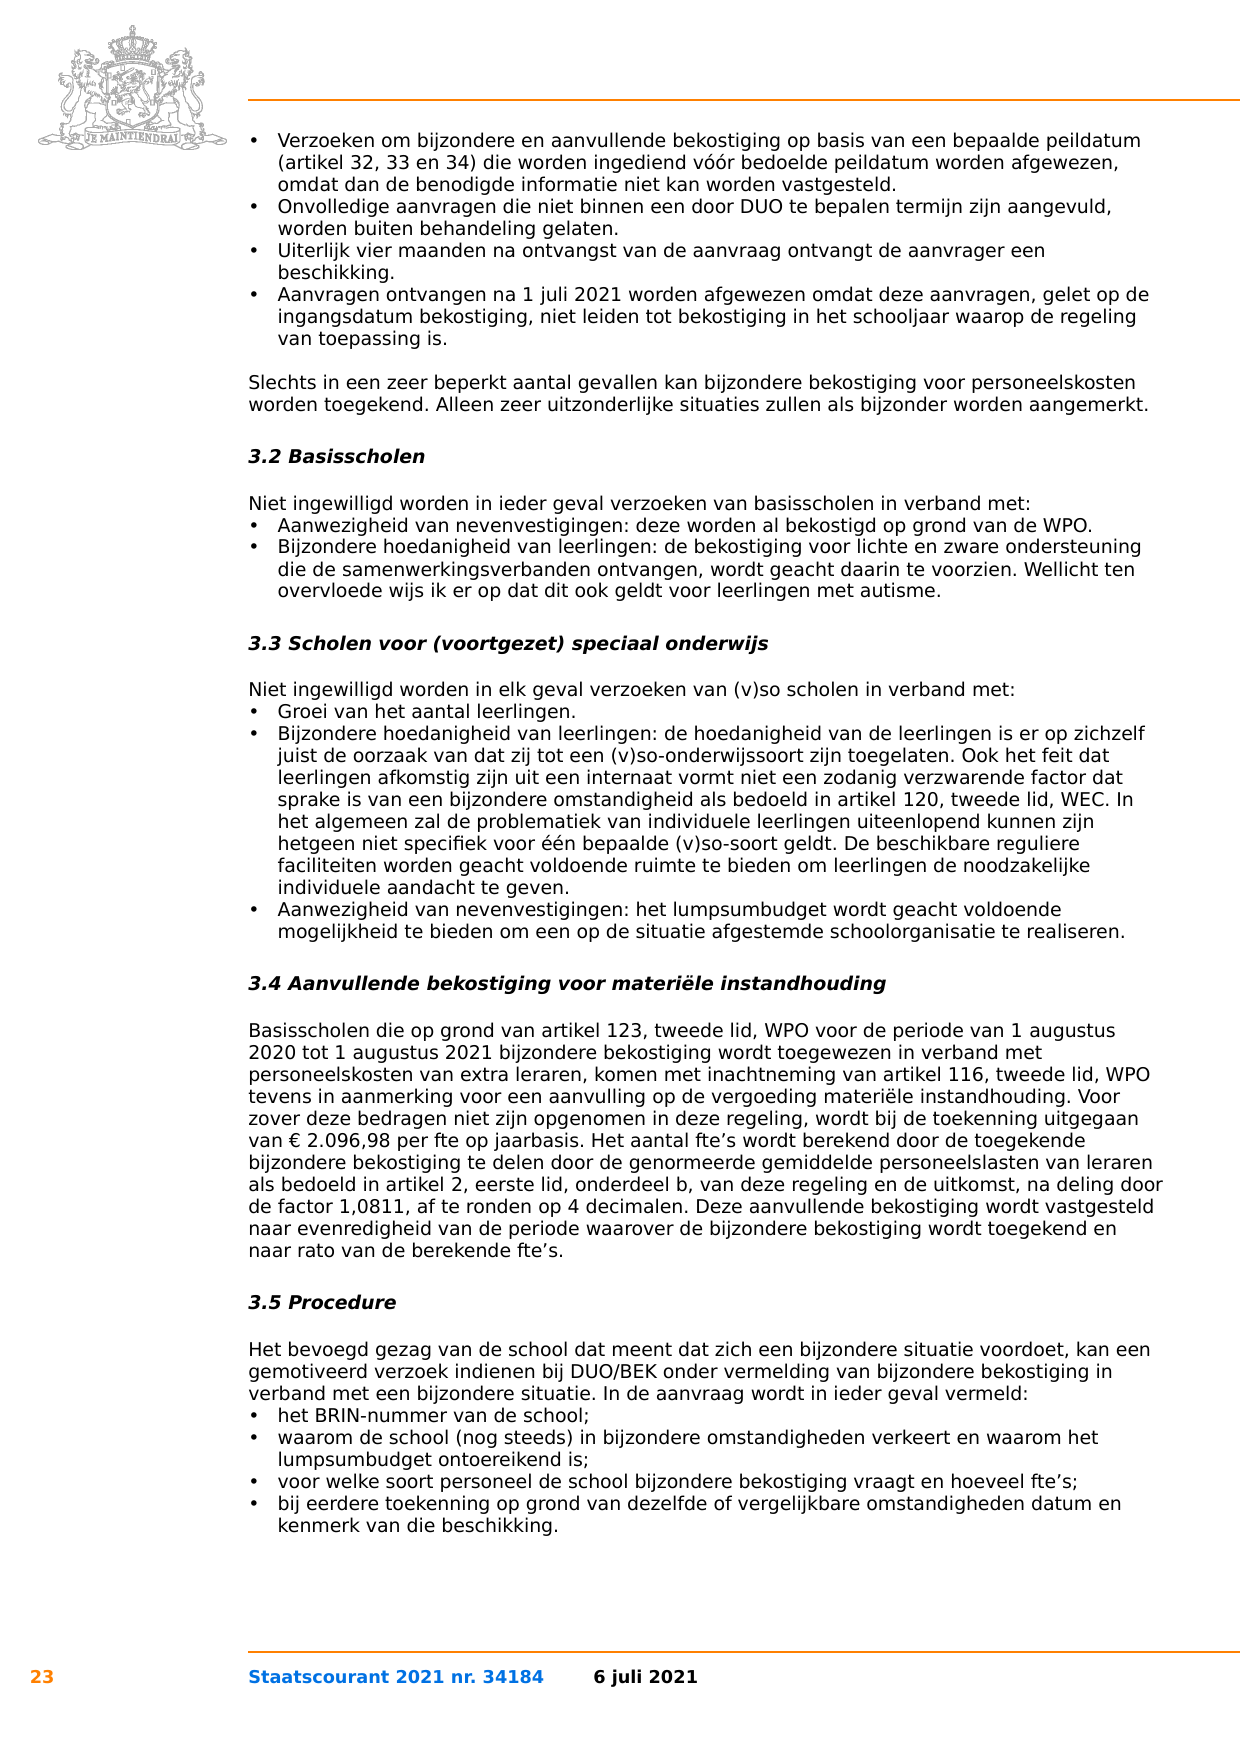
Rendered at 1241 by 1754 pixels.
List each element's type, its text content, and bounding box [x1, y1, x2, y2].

text • Bijzondere hoedanigheid van leerlingen: de bekostiging voor lichte en zware ondersteuning die de samenwerkingsverbanden ontvangen, wordt geacht daarin te voorzien. Wellicht ten overvloede wijs ik er op dat dit ook geldt voor leerlingen met autisme. [248, 536, 1163, 602]
text • Uiterlijk vier maanden na ontvangst van de aanvraag ontvangt de aanvrager een beschikking. [248, 240, 1163, 284]
text Niet ingewilligd worden in elk geval verzoeken van (v)so scholen in verband met: [248, 679, 1163, 701]
text • Onvolledige aanvragen die niet binnen een door DUO te bepalen termijn zijn aangevuld, worden buiten behandeling gelaten. [248, 196, 1163, 240]
text • bij eerdere toekenning op grond van dezelfde of vergelijkbare omstandigheden datum en kenmerk van die beschikking. [248, 1493, 1163, 1537]
text • Aanwezigheid van nevenvestigingen: het lumpsumbudget wordt geacht voldoende mogelijkheid te bieden om een op de situatie afgestemde schoolorganisatie te realiseren. [248, 899, 1163, 943]
text • het BRIN-nummer van de school; [248, 1405, 1163, 1427]
subtitle 3.5 Procedure [248, 1292, 1163, 1314]
text Slechts in een zeer beperkt aantal gevallen kan bijzondere bekostiging voor personeelskosten worden toegekend. Alleen zeer uitzonderlijke situaties zullen als bijzonder worden aangemerkt. [248, 372, 1163, 416]
text Basisscholen die op grond van artikel 123, tweede lid, WPO voor de periode van 1 augustus 2020 tot 1 augustus 2021 bijzondere bekostiging wordt toegewezen in verband met personeelskosten van extra leraren, komen met inachtneming van artikel 116, tweede lid, WPO tevens in aanmerking voor een aanvulling op de vergoeding materiële instandhouding. Voor zover deze bedragen niet zijn opgenomen in deze regeling, wordt bij de toekenning uitgegaan van € 2.096,98 per fte op jaarbasis. Het aantal fte’s wordt berekend door de toegekende bijzondere bekostiging te delen door de genormeerde gemiddelde personeelslasten van leraren als bedoeld in artikel 2, eerste lid, onderdeel b, van deze regeling en de uitkomst, na deling door de factor 1,0811, af te ronden op 4 decimalen. Deze aanvullende bekostiging wordt vastgesteld naar evenredigheid van de periode waarover de bijzondere bekostiging wordt toegekend en naar rato van de berekende fte’s. [248, 1020, 1163, 1262]
picture [38, 25, 227, 150]
text • Groei van het aantal leerlingen. [248, 701, 1163, 723]
text • Aanvragen ontvangen na 1 juli 2021 worden afgewezen omdat deze aanvragen, gelet op de ingangsdatum bekostiging, niet leiden tot bekostiging in het schooljaar waarop de regeling van toepassing is. [248, 284, 1163, 350]
text Niet ingewilligd worden in ieder geval verzoeken van basisscholen in verband met: [248, 492, 1163, 514]
text Het bevoegd gezag van de school dat meent dat zich een bijzondere situatie voordoet, kan een gemotiveerd verzoek indienen bij DUO/BEK onder vermelding van bijzondere bekostiging in verband met een bijzondere situatie. In de aanvraag wordt in ieder geval vermeld: [248, 1339, 1163, 1405]
subtitle 3.3 Scholen voor (voortgezet) speciaal onderwijs [248, 632, 1163, 654]
text • Aanwezigheid van nevenvestigingen: deze worden al bekostigd op grond van de WPO. [248, 514, 1163, 536]
text • Bijzondere hoedanigheid van leerlingen: de hoedanigheid van de leerlingen is er op zichzelf juist de oorzaak van dat zij tot een (v)so-onderwijssoort zijn toegelaten. Ook het feit dat leerlingen afkomstig zijn uit een internaat vormt niet een zodanig verzwarende factor dat sprake is van een bijzondere omstandigheid als bedoeld in artikel 120, tweede lid, WEC. In het algemeen zal de problematiek van individuele leerlingen uiteenlopend kunnen zijn hetgeen niet specifiek voor één bepaalde (v)so-soort geldt. De beschikbare reguliere faciliteiten worden geacht voldoende ruimte te bieden om leerlingen de noodzakelijke individuele aandacht te geven. [248, 723, 1163, 899]
text • waarom de school (nog steeds) in bijzondere omstandigheden verkeert en waarom het lumpsumbudget ontoereikend is; [248, 1427, 1163, 1471]
subtitle 3.2 Basisscholen [248, 446, 1163, 467]
text • voor welke soort personeel de school bijzondere bekostiging vraagt en hoeveel fte’s; [248, 1471, 1163, 1493]
text • Verzoeken om bijzondere en aanvullende bekostiging op basis van een bepaalde peildatum (artikel 32, 33 en 34) die worden ingediend vóór bedoelde peildatum worden afgewezen, omdat dan de benodigde informatie niet kan worden vastgesteld. [248, 130, 1163, 196]
subtitle 3.4 Aanvullende bekostiging voor materiële instandhouding [248, 973, 1163, 995]
